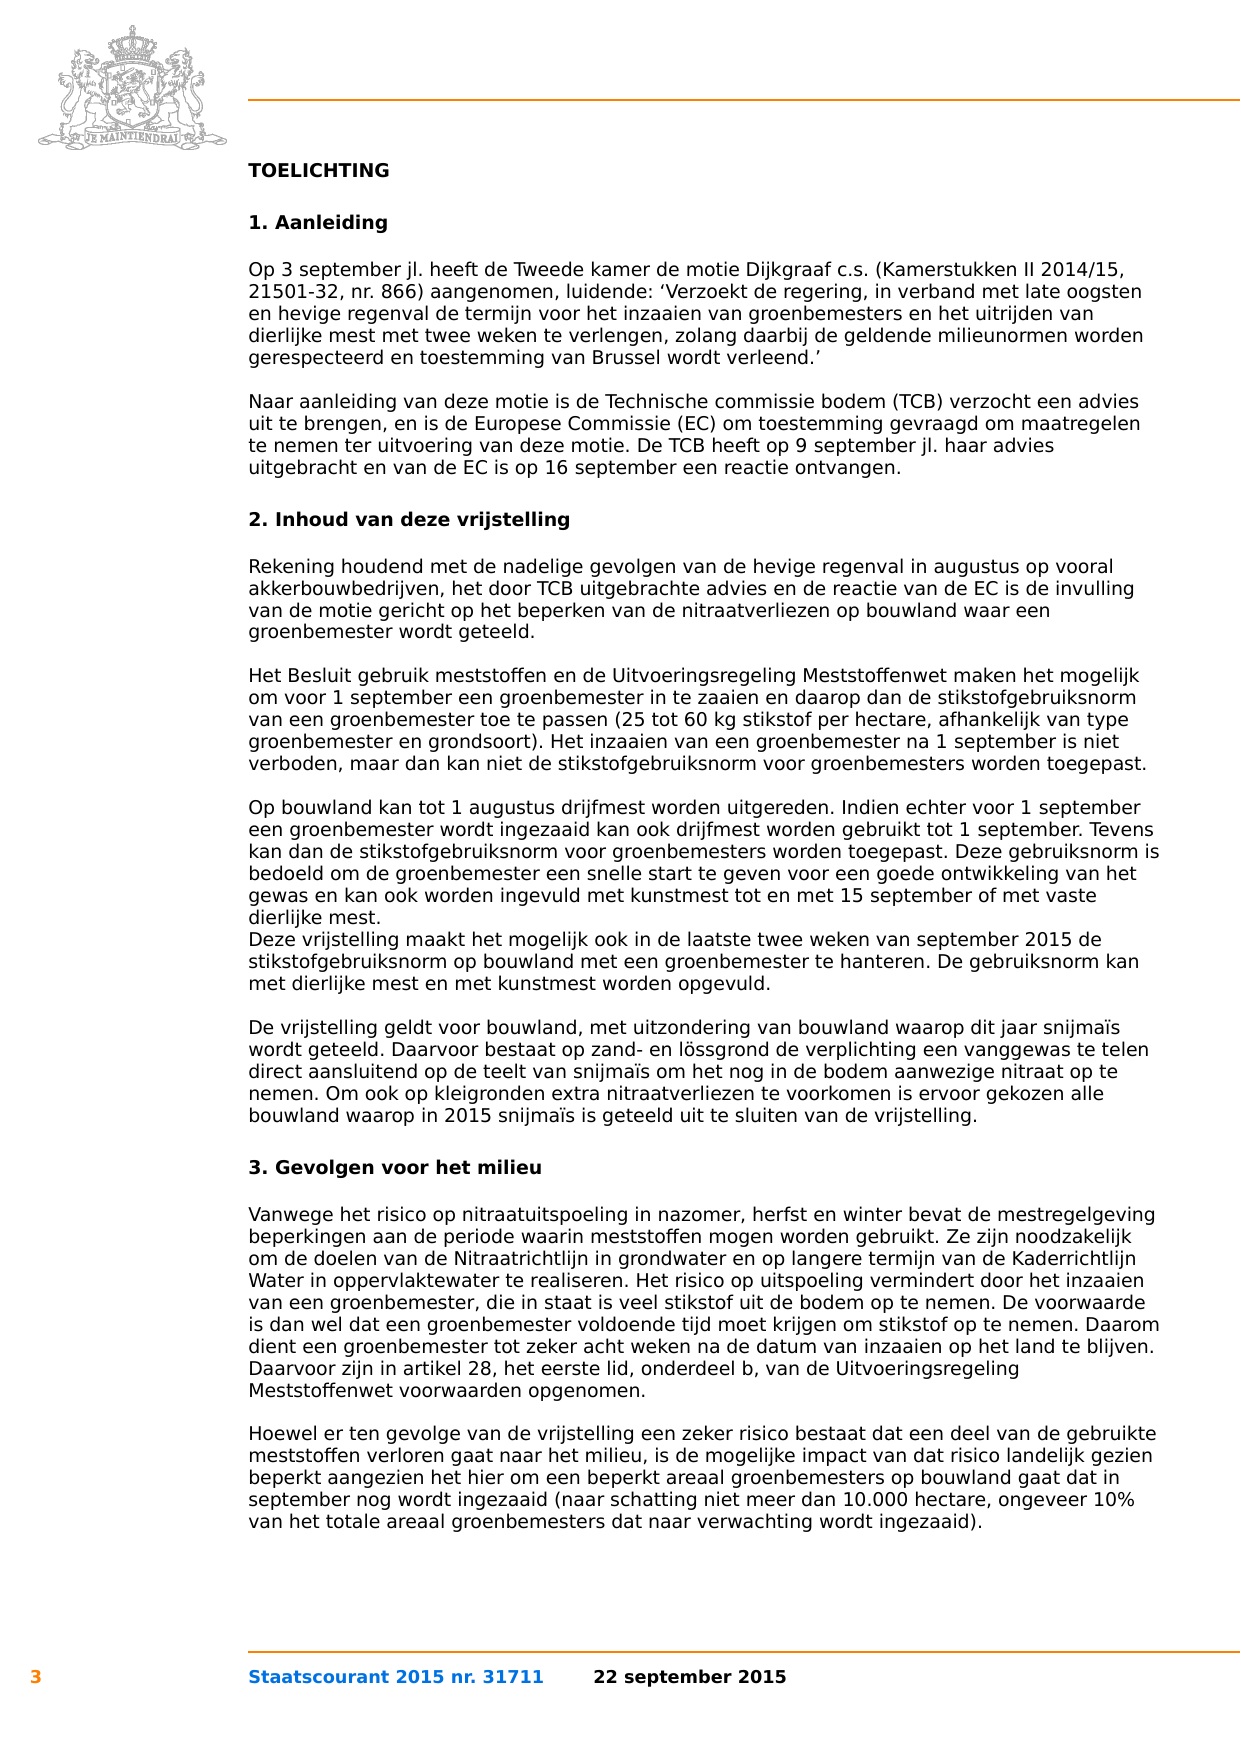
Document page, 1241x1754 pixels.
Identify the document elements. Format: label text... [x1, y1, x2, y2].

subtitle TOELICHTING [248, 160, 1163, 182]
text Vanwege het risico op nitraatuitspoeling in nazomer, herfst en winter bevat de mestregelgeving beperkingen aan de periode waarin meststoffen mogen worden gebruikt. Ze zijn noodzakelijk om de doelen van de Nitraatrichtlijn in grondwater en op langere termijn van de Kaderrichtlijn Water in oppervlaktewater te realiseren. Het risico op uitspoeling vermindert door het inzaaien van een groenbemester, die in staat is veel stikstof uit de bodem op te nemen. De voorwaarde is dan wel dat een groenbemester voldoende tijd moet krijgen om stikstof op te nemen. Daarom dient een groenbemester tot zeker acht weken na de datum van inzaaien op het land te blijven. Daarvoor zijn in artikel 28, het eerste lid, onderdeel b, van de Uitvoeringsregeling Meststoffenwet voorwaarden opgenomen. [248, 1204, 1163, 1401]
text Rekening houdend met de nadelige gevolgen van de hevige regenval in augustus op vooral akkerbouwbedrijven, het door TCB uitgebrachte advies en de reactie van de EC is de invulling van de motie gericht op het beperken van de nitraatverliezen op bouwland waar een groenbemester wordt geteeld. [248, 556, 1163, 643]
text Naar aanleiding van deze motie is de Technische commissie bodem (TCB) verzocht een advies uit te brengen, en is de Europese Commissie (EC) om toestemming gevraagd om maatregelen te nemen ter uitvoering van deze motie. De TCB heeft op 9 september jl. haar advies uitgebracht en van de EC is op 16 september een reactie ontvangen. [248, 391, 1163, 478]
text Op 3 september jl. heeft de Tweede kamer de motie Dijkgraaf c.s. (Kamerstukken II 2014/15, 21501-32, nr. 866) aangenomen, luidende: ‘Verzoekt de regering, in verband met late oogsten en hevige regenval de termijn voor het inzaaien van groenbemesters en het uitrijden van dierlijke mest met twee weken te verlengen, zolang daarbij de geldende milieunormen worden gerespecteerd en toestemming van Brussel wordt verleend.’ [248, 259, 1163, 369]
text De vrijstelling geldt voor bouwland, met uitzondering van bouwland waarop dit jaar snijmaïs wordt geteeld. Daarvoor bestaat op zand- en lössgrond de verplichting een vanggewas te telen direct aansluitend op de teelt van snijmaïs om het nog in de bodem aanwezige nitraat op te nemen. Om ook op kleigronden extra nitraatverliezen te voorkomen is ervoor gekozen alle bouwland waarop in 2015 snijmaïs is geteeld uit te sluiten van de vrijstelling. [248, 1017, 1163, 1127]
text Het Besluit gebruik meststoffen en de Uitvoeringsregeling Meststoffenwet maken het mogelijk om voor 1 september een groenbemester in te zaaien en daarop dan de stikstofgebruiksnorm van een groenbemester toe te passen (25 tot 60 kg stikstof per hectare, afhankelijk van type groenbemester en grondsoort). Het inzaaien van een groenbemester na 1 september is niet verboden, maar dan kan niet de stikstofgebruiksnorm voor groenbemesters worden toegepast. [248, 665, 1163, 775]
subtitle 3. Gevolgen voor het milieu [248, 1157, 1163, 1179]
subtitle 2. Inhoud van deze vrijstelling [248, 508, 1163, 531]
text Op bouwland kan tot 1 augustus drijfmest worden uitgereden. Indien echter voor 1 september een groenbemester wordt ingezaaid kan ook drijfmest worden gebruikt tot 1 september. Tevens kan dan de stikstofgebruiksnorm voor groenbemesters worden toegepast. Deze gebruiksnorm is bedoeld om de groenbemester een snelle start te geven voor een goede ontwikkeling van het gewas en kan ook worden ingevuld met kunstmest tot en met 15 september of met vaste dierlijke mest. [248, 797, 1163, 929]
text Hoewel er ten gevolge van de vrijstelling een zeker risico bestaat dat een deel van de gebruikte meststoffen verloren gaat naar het milieu, is de mogelijke impact van dat risico landelijk gezien beperkt aangezien het hier om een beperkt areaal groenbemesters op bouwland gaat dat in september nog wordt ingezaaid (naar schatting niet meer dan 10.000 hectare, ongeveer 10% van het totale areaal groenbemesters dat naar verwachting wordt ingezaaid). [248, 1423, 1163, 1533]
picture [38, 25, 227, 150]
subtitle 1. Aanleiding [248, 212, 1163, 234]
text Deze vrijstelling maakt het mogelijk ook in de laatste twee weken van september 2015 de stikstofgebruiksnorm op bouwland met een groenbemester te hanteren. De gebruiksnorm kan met dierlijke mest en met kunstmest worden opgevuld. [248, 929, 1163, 995]
